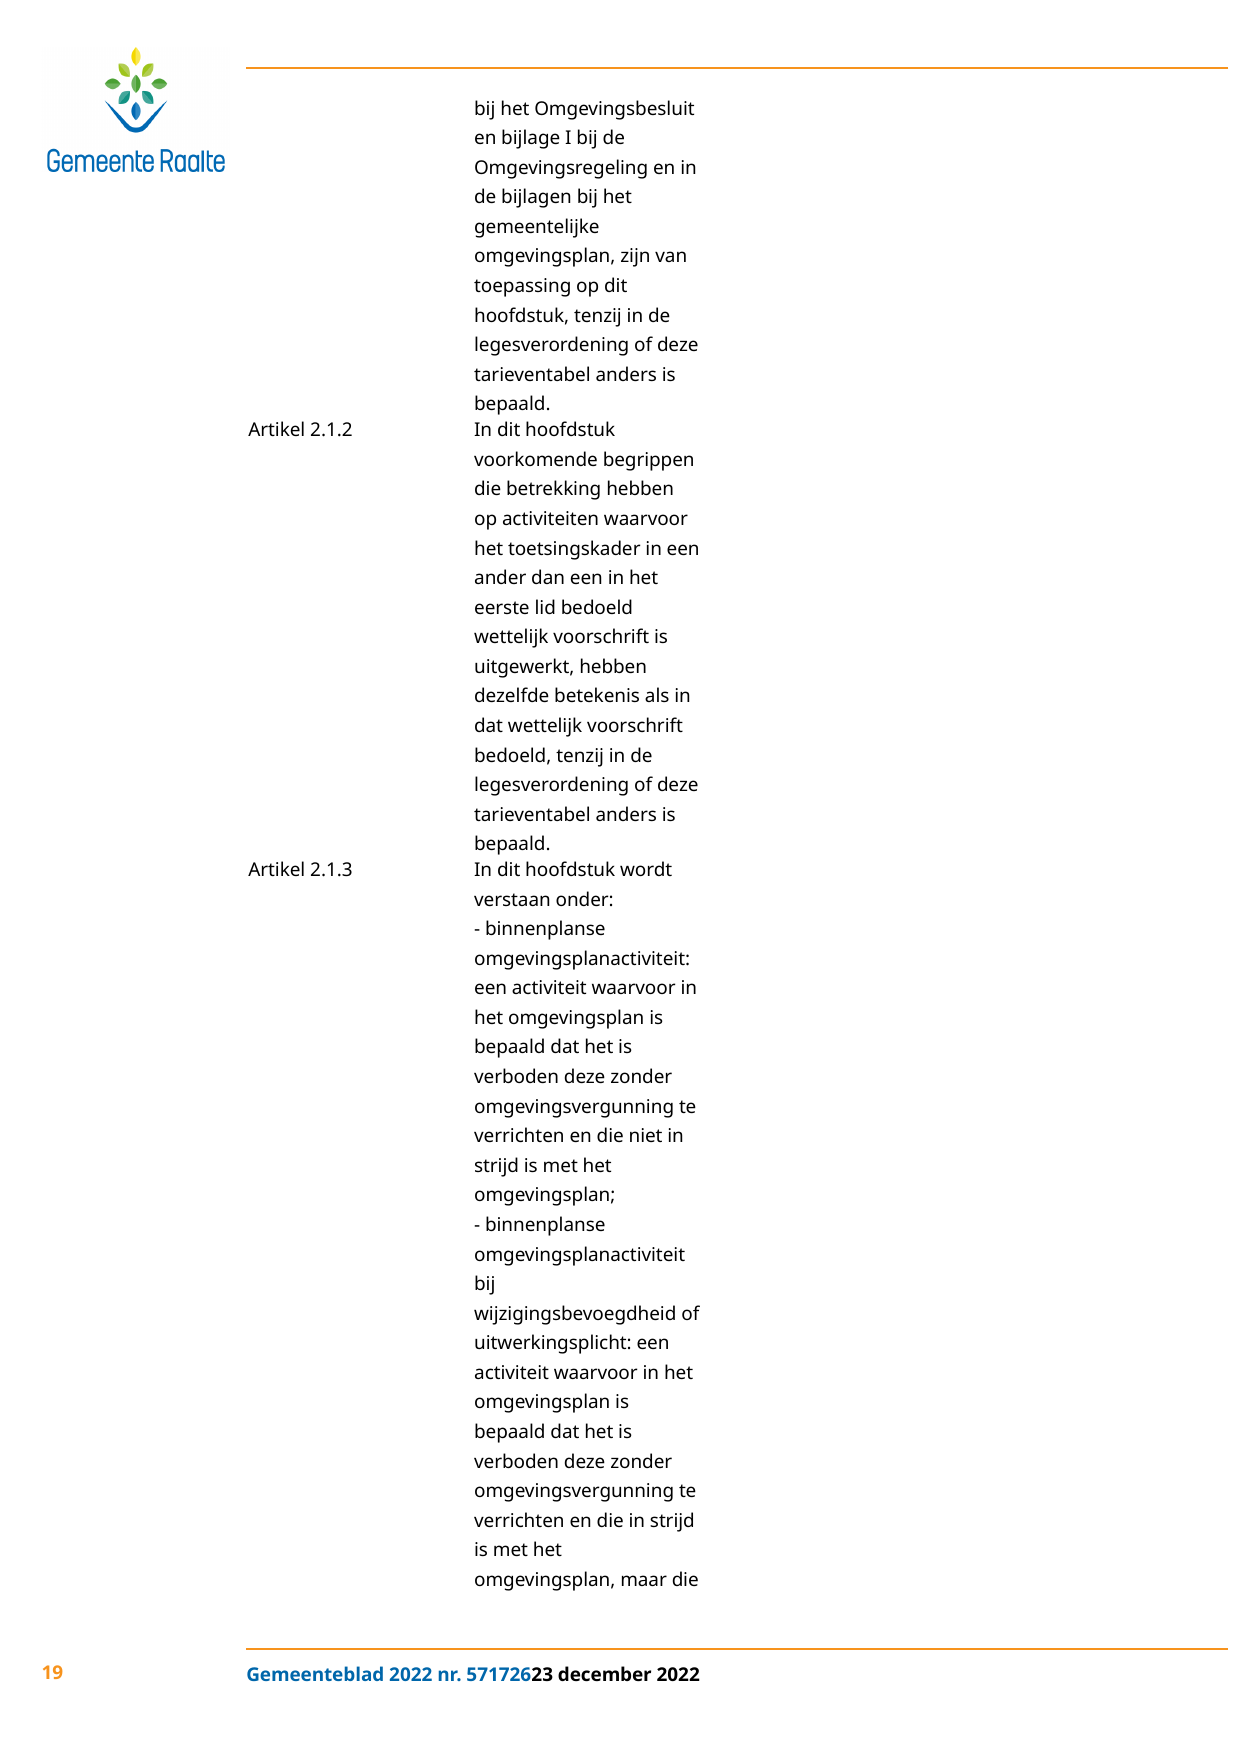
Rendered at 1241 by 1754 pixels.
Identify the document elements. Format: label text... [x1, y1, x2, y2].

picture [41, 47, 231, 172]
table_cell Artikel 2.1.2 [248, 416, 474, 856]
table_cell Artikel 2.1.3 [248, 856, 474, 1592]
table_cell [700, 416, 926, 856]
table_cell [700, 856, 926, 1592]
table_cell bij het Omgevingsbesluit en bijlage I bij de Omgevingsregeling en in de bijlagen bij het gemeentelijke omgevingsplan, zijn van toepassing op dit hoofdstuk, tenzij in de legesverordening of deze tarieventabel anders is bepaald. [474, 95, 700, 416]
table_cell In dit hoofdstuk wordt verstaan onder: - binnenplanse omgevingsplanactiviteit: een activiteit waarvoor in het omgevingsplan is bepaald dat het is verboden deze zonder omgevingsvergunning te verrichten en die niet in strijd is met het omgevingsplan; - binnenplanse omgevingsplanactiviteit bij wijzigingsbevoegdheid of uitwerkingsplicht: een activiteit waarvoor in het omgevingsplan is bepaald dat het is verboden deze zonder omgevingsvergunning te verrichten en die in strijd is met het omgevingsplan, maar die [474, 856, 700, 1592]
table_cell In dit hoofdstuk voorkomende begrippen die betrekking hebben op activiteiten waarvoor het toetsingskader in een ander dan een in het eerste lid bedoeld wettelijk voorschrift is uitgewerkt, hebben dezelfde betekenis als in dat wettelijk voorschrift bedoeld, tenzij in de legesverordening of deze tarieventabel anders is bepaald. [474, 416, 700, 856]
table_cell [248, 95, 474, 416]
table_cell [700, 95, 926, 416]
